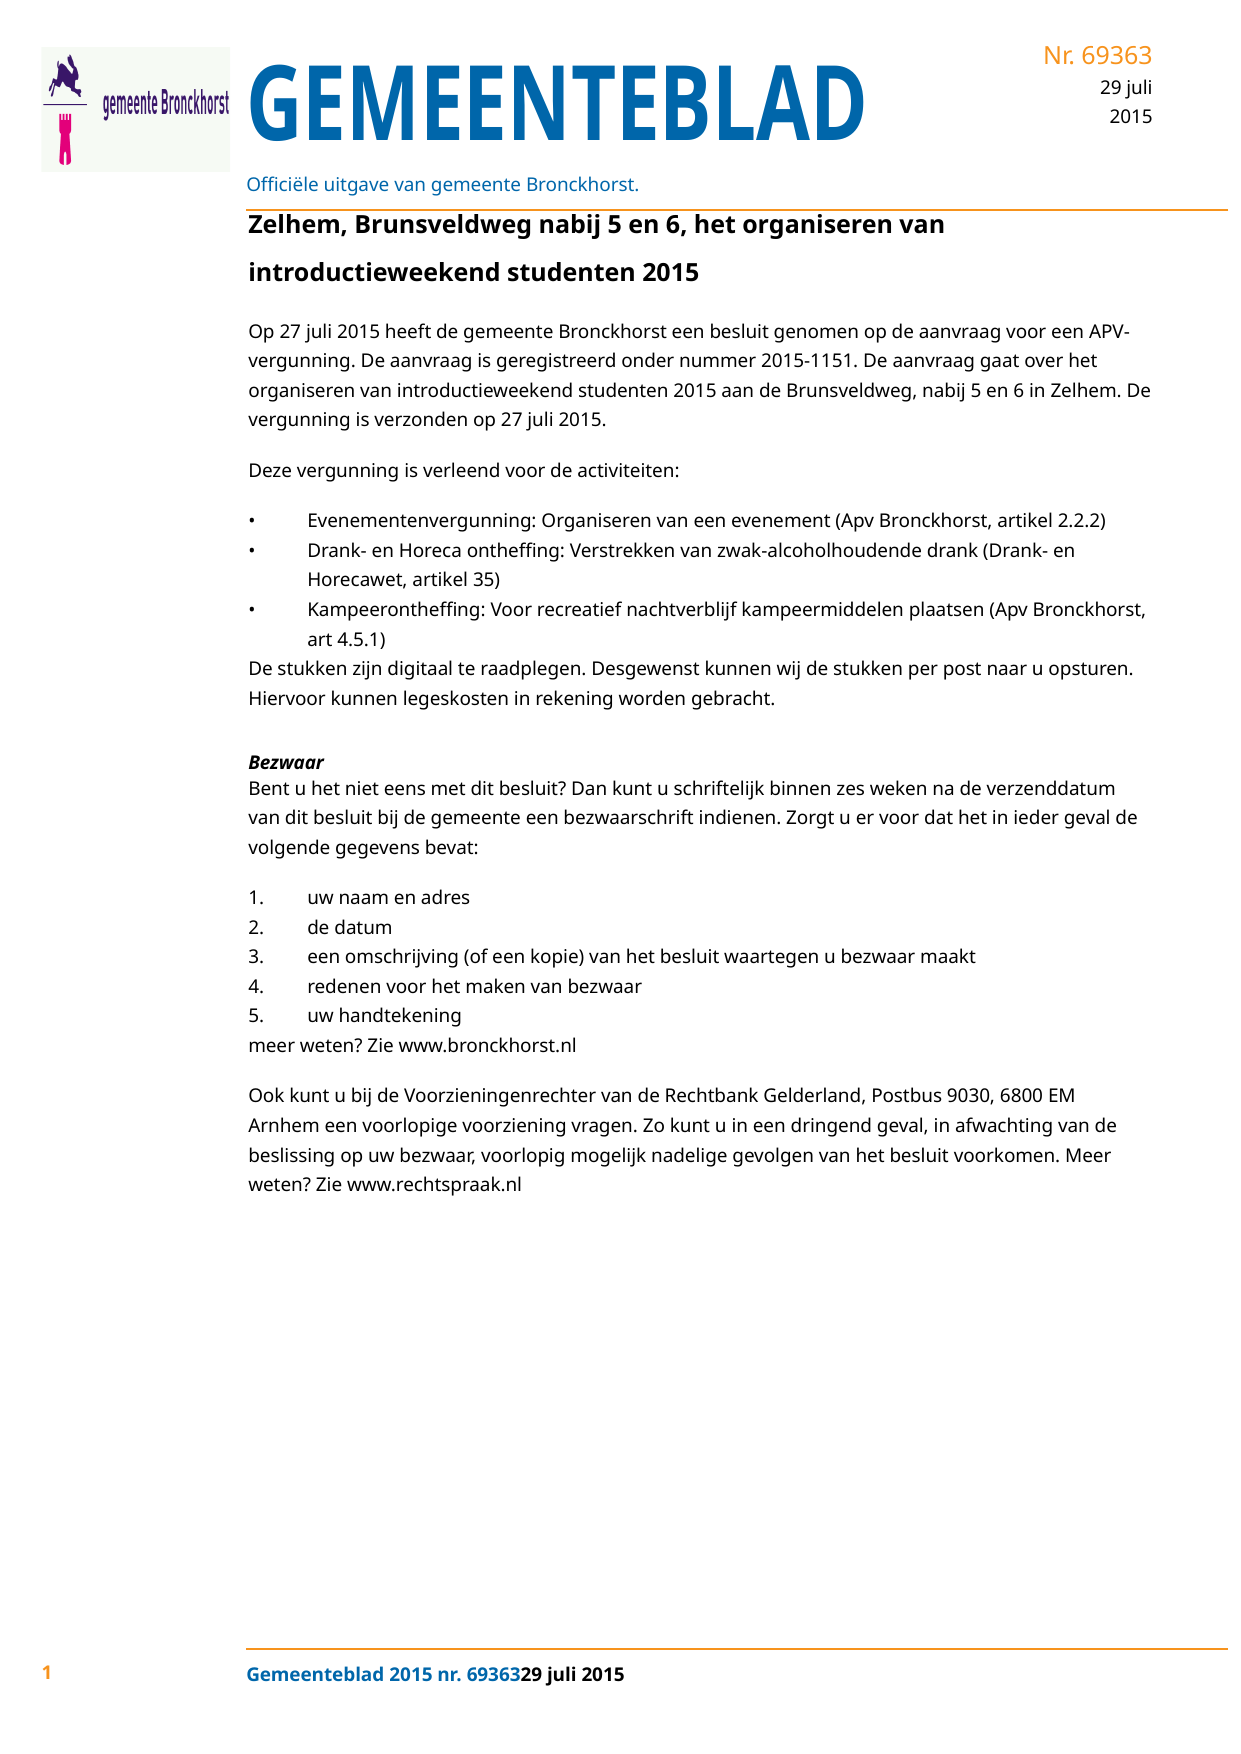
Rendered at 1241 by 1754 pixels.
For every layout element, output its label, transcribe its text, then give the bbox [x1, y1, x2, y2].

list de datum [248, 914, 1152, 939]
text Ook kunt u bij de Voorzieningenrechter van de Rechtbank Gelderland, Postbus 9030, 6800 EM Arnhem een voorlopige voorziening vragen. Zo kunt u in een dringend geval, in afwachting van de beslissing op uw bezwaar, voorlopig mogelijk nadelige gevolgen van het besluit voorkomen. Meer weten? Zie www.rechtspraak.nl [248, 1083, 1152, 1197]
list een omschrijving (of een kopie) van het besluit waartegen u bezwaar maakt [248, 943, 1152, 969]
list uw handtekening [248, 1003, 1152, 1028]
list Evenementenvergunning: Organiseren van een evenement (Apv Bronckhorst, artikel 2.2.2) [248, 507, 1152, 533]
text meer weten? Zie www.bronckhorst.nl [248, 1032, 1152, 1058]
text Deze vergunning is verleend voor de activiteiten: [248, 457, 1152, 483]
text Bezwaar [248, 749, 1152, 775]
text Op 27 juli 2015 heeft de gemeente Bronckhorst een besluit genomen op de aanvraag voor een APV-vergunning. De aanvraag is geregistreerd onder nummer 2015-1151. De aanvraag gaat over het organiseren van introductieweekend studenten 2015 aan de Brunsveldweg, nabij 5 en 6 in Zelhem. De vergunning is verzonden op 27 juli 2015. [248, 318, 1152, 432]
list Kampeerontheffing: Voor recreatief nachtverblijf kampeermiddelen plaatsen (Apv Bronckhorst, art 4.5.1) [248, 596, 1152, 652]
list uw naam en adres [248, 884, 1152, 910]
picture [41, 47, 231, 172]
list Drank- en Horeca ontheffing: Verstrekken van zwak-alcoholhoudende drank (Drank- en Horecawet, artikel 35) [248, 537, 1152, 592]
text Bent u het niet eens met dit besluit? Dan kunt u schriftelijk binnen zes weken na de verzenddatum van dit besluit bij de gemeente een bezwaarschrift indienen. Zorgt u er voor dat het in ieder geval de volgende gegevens bevat: [248, 775, 1152, 859]
text De stukken zijn digitaal te raadplegen. Desgewenst kunnen wij de stukken per post naar u opsturen. Hiervoor kunnen legeskosten in rekening worden gebracht. [248, 655, 1152, 711]
list redenen voor het maken van bezwaar [248, 973, 1152, 999]
text Zelhem, Brunsveldweg nabij 5 en 6, het organiseren van introductieweekend studenten 2015 [248, 211, 1152, 288]
